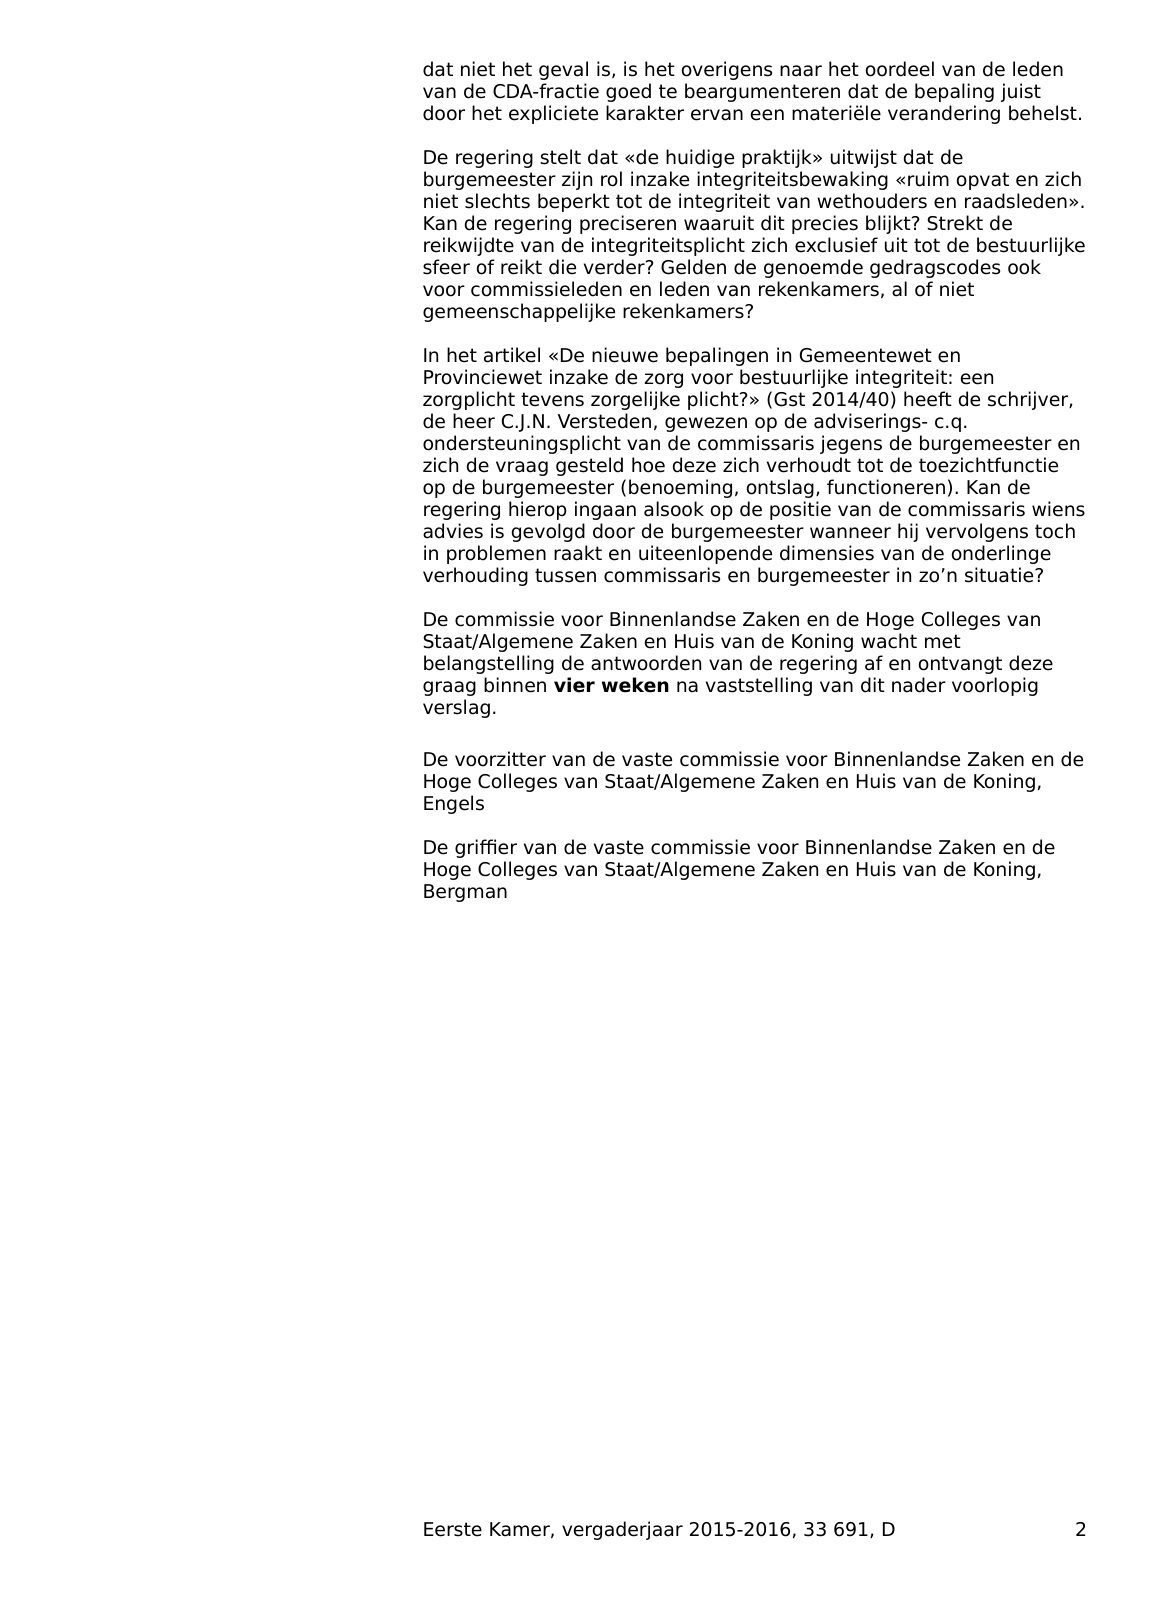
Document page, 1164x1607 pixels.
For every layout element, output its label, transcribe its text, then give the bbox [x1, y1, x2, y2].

text dat niet het geval is, is het overigens naar het oordeel van de leden van de CDA-fractie goed te beargumenteren dat de bepaling juist door het expliciete karakter ervan een materiële verandering behelst. [422, 59, 1087, 125]
text In het artikel «De nieuwe bepalingen in Gemeentewet en Provinciewet inzake de zorg voor bestuurlijke integriteit: een zorgplicht tevens zorgelijke plicht?» (Gst 2014/40) heeft de schrijver, de heer C.J.N. Versteden, gewezen op de adviserings- c.q. ondersteuningsplicht van de commissaris jegens de burgemeester en zich de vraag gesteld hoe deze zich verhoudt tot de toezichtfunctie op de burgemeester (benoeming, ontslag, functioneren). Kan de regering hierop ingaan alsook op de positie van de commissaris wiens advies is gevolgd door de burgemeester wanneer hij vervolgens toch in problemen raakt en uiteenlopende dimensies van de onderlinge verhouding tussen commissaris en burgemeester in zo’n situatie? [422, 345, 1087, 587]
text De commissie voor Binnenlandse Zaken en de Hoge Colleges van Staat/Algemene Zaken en Huis van de Koning wacht met belangstelling de antwoorden van de regering af en ontvangt deze graag binnen vier weken na vaststelling van dit nader voorlopig verslag. [422, 609, 1087, 719]
text De griffier van de vaste commissie voor Binnenlandse Zaken en de Hoge Colleges van Staat/Algemene Zaken en Huis van de Koning, Bergman [422, 837, 1087, 903]
text De voorzitter van de vaste commissie voor Binnenlandse Zaken en de Hoge Colleges van Staat/Algemene Zaken en Huis van de Koning, Engels [422, 749, 1087, 815]
text De regering stelt dat «de huidige praktijk» uitwijst dat de burgemeester zijn rol inzake integriteitsbewaking «ruim opvat en zich niet slechts beperkt tot de integriteit van wethouders en raadsleden». Kan de regering preciseren waaruit dit precies blijkt? Strekt de reikwijdte van de integriteitsplicht zich exclusief uit tot de bestuurlijke sfeer of reikt die verder? Gelden de genoemde gedragscodes ook voor commissieleden en leden van rekenkamers, al of niet gemeenschappelijke rekenkamers? [422, 147, 1087, 323]
